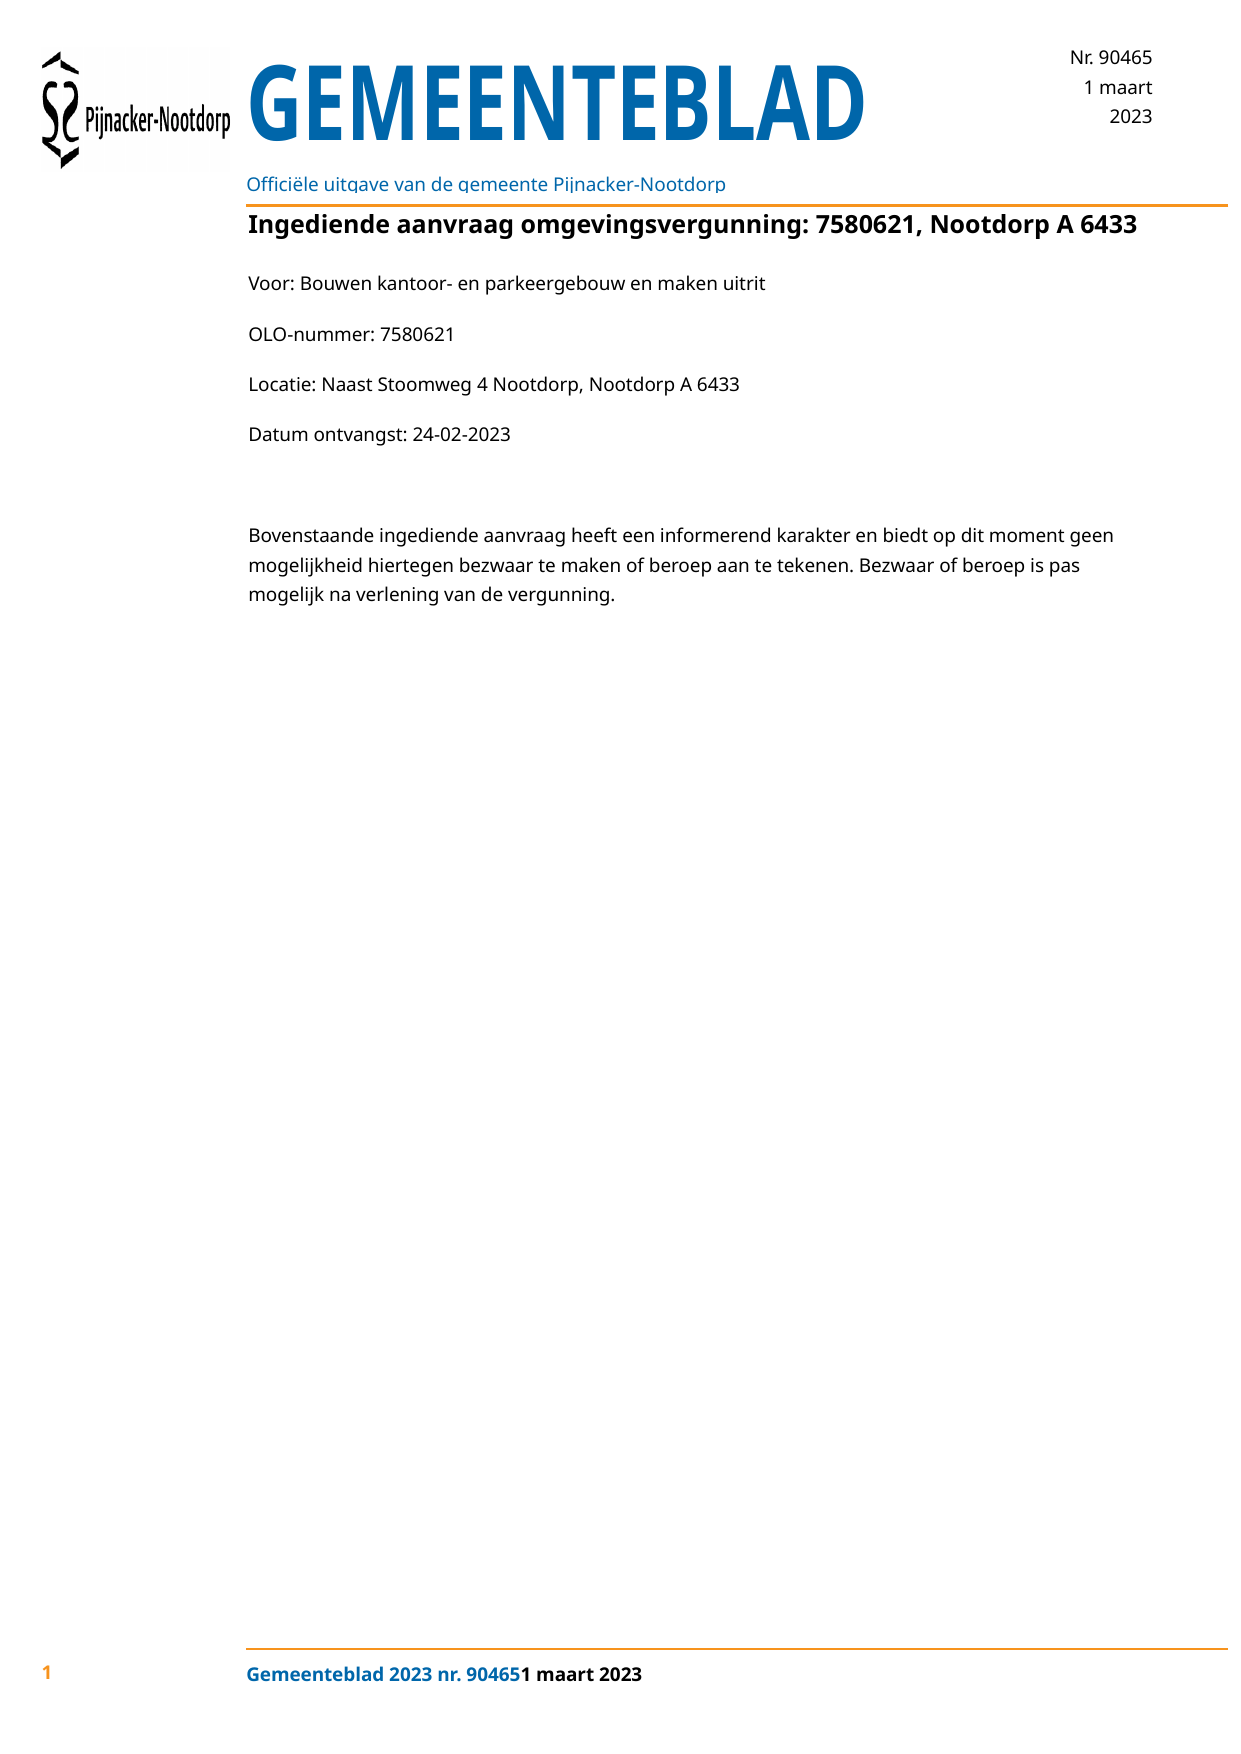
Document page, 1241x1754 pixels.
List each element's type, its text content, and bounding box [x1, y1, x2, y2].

text Datum ontvangst: 24-02-2023 [248, 422, 1152, 447]
text Locatie: Naast Stoomweg 4 Nootdorp, Nootdorp A 6433 [248, 371, 1152, 397]
picture [41, 47, 231, 172]
text Voor: Bouwen kantoor- en parkeergebouw en maken uitrit [248, 270, 1152, 296]
text Ingediende aanvraag omgevingsvergunning: 7580621, Nootdorp A 6433 [248, 207, 1152, 241]
text OLO-nummer: 7580621 [248, 321, 1152, 346]
text Bovenstaande ingediende aanvraag heeft een informerend karakter en biedt op dit moment geen mogelijkheid hiertegen bezwaar te maken of beroep aan te tekenen. Bezwaar of beroep is pas mogelijk na verlening van de vergunning. [248, 522, 1152, 607]
